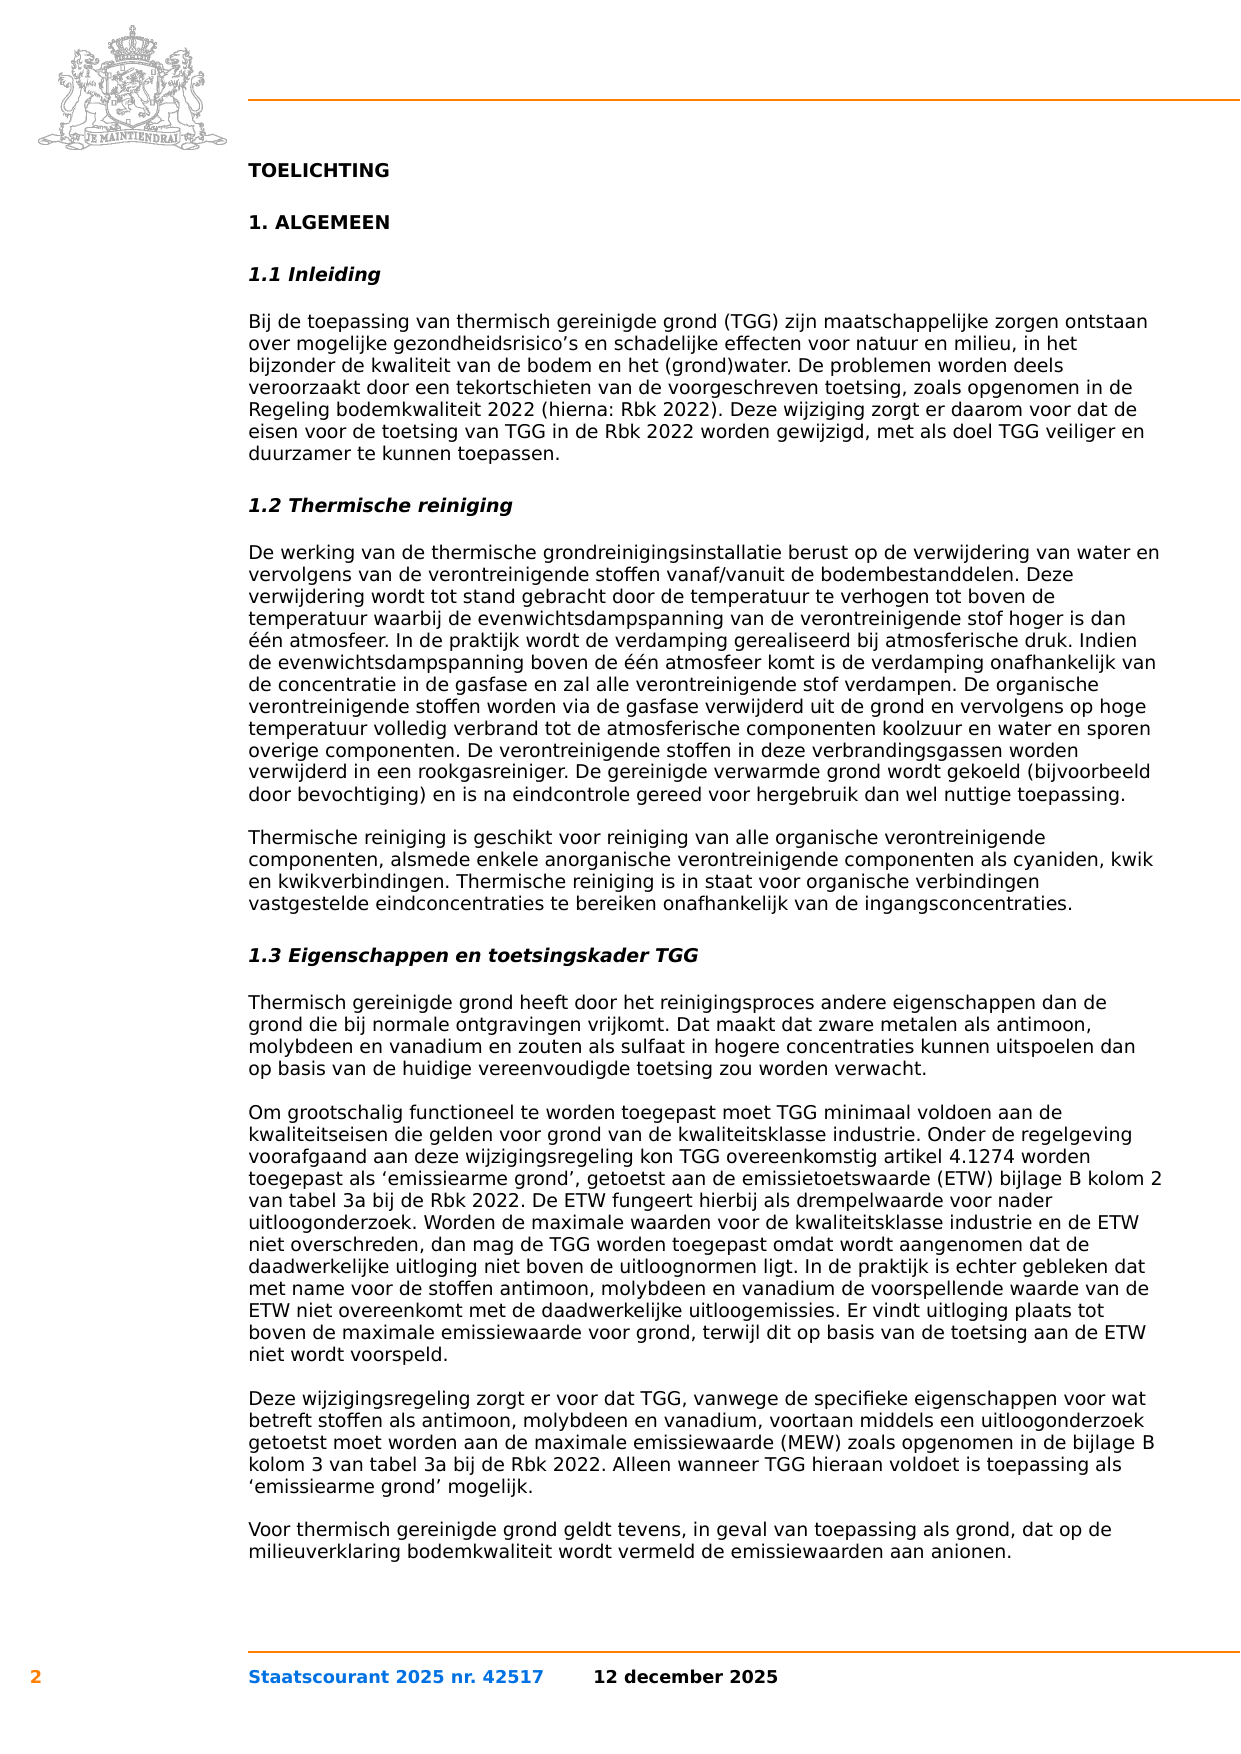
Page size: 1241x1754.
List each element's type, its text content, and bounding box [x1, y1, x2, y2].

text Thermisch gereinigde grond heeft door het reinigingsproces andere eigenschappen dan de grond die bij normale ontgravingen vrijkomt. Dat maakt dat zware metalen als antimoon, molybdeen en vanadium en zouten als sulfaat in hogere concentraties kunnen uitspoelen dan op basis van de huidige vereenvoudigde toetsing zou worden verwacht. [248, 992, 1163, 1080]
text De werking van de thermische grondreinigingsinstallatie berust op de verwijdering van water en vervolgens van de verontreinigende stoffen vanaf/vanuit de bodembestanddelen. Deze verwijdering wordt tot stand gebracht door de temperatuur te verhogen tot boven de temperatuur waarbij de evenwichtsdampspanning van de verontreinigende stof hoger is dan één atmosfeer. In de praktijk wordt de verdamping gerealiseerd bij atmosferische druk. Indien de evenwichtsdampspanning boven de één atmosfeer komt is de verdamping onafhankelijk van de concentratie in de gasfase en zal alle verontreinigende stof verdampen. De organische verontreinigende stoffen worden via de gasfase verwijderd uit de grond en vervolgens op hoge temperatuur volledig verbrand tot de atmosferische componenten koolzuur en water en sporen overige componenten. De verontreinigende stoffen in deze verbrandingsgassen worden verwijderd in een rookgasreiniger. De gereinigde verwarmde grond wordt gekoeld (bijvoorbeeld door bevochtiging) en is na eindcontrole gereed voor hergebruik dan wel nuttige toepassing. [248, 542, 1163, 805]
subtitle 1.2 Thermische reiniging [248, 495, 1163, 517]
text Bij de toepassing van thermisch gereinigde grond (TGG) zijn maatschappelijke zorgen ontstaan over mogelijke gezondheidsrisico’s en schadelijke effecten voor natuur en milieu, in het bijzonder de kwaliteit van de bodem en het (grond)water. De problemen worden deels veroorzaakt door een tekortschieten van de voorgeschreven toetsing, zoals opgenomen in de Regeling bodemkwaliteit 2022 (hierna: Rbk 2022). Deze wijziging zorgt er daarom voor dat de eisen voor de toetsing van TGG in de Rbk 2022 worden gewijzigd, met als doel TGG veiliger en duurzamer te kunnen toepassen. [248, 311, 1163, 465]
subtitle 1.3 Eigenschappen en toetsingskader TGG [248, 945, 1163, 967]
text Thermische reiniging is geschikt voor reiniging van alle organische verontreinigende componenten, alsmede enkele anorganische verontreinigende componenten als cyaniden, kwik en kwikverbindingen. Thermische reiniging is in staat voor organische verbindingen vastgestelde eindconcentraties te bereiken onafhankelijk van de ingangsconcentraties. [248, 827, 1163, 915]
picture [38, 25, 227, 150]
text Deze wijzigingsregeling zorgt er voor dat TGG, vanwege de specifieke eigenschappen voor wat betreft stoffen als antimoon, molybdeen en vanadium, voortaan middels een uitloogonderzoek getoetst moet worden aan de maximale emissiewaarde (MEW) zoals opgenomen in de bijlage B kolom 3 van tabel 3a bij de Rbk 2022. Alleen wanneer TGG hieraan voldoet is toepassing als ‘emissiearme grond’ mogelijk. [248, 1388, 1163, 1497]
text Voor thermisch gereinigde grond geldt tevens, in geval van toepassing als grond, dat op de milieuverklaring bodemkwaliteit wordt vermeld de emissiewaarden aan anionen. [248, 1519, 1163, 1563]
subtitle 1.1 Inleiding [248, 264, 1163, 286]
text Om grootschalig functioneel te worden toegepast moet TGG minimaal voldoen aan de kwaliteitseisen die gelden voor grond van de kwaliteitsklasse industrie. Onder de regelgeving voorafgaand aan deze wijzigingsregeling kon TGG overeenkomstig artikel 4.1274 worden toegepast als ‘emissiearme grond’, getoetst aan de emissietoetswaarde (ETW) bijlage B kolom 2 van tabel 3a bij de Rbk 2022. De ETW fungeert hierbij als drempelwaarde voor nader uitloogonderzoek. Worden de maximale waarden voor de kwaliteitsklasse industrie en de ETW niet overschreden, dan mag de TGG worden toegepast omdat wordt aangenomen dat de daadwerkelijke uitloging niet boven de uitloognormen ligt. In de praktijk is echter gebleken dat met name voor de stoffen antimoon, molybdeen en vanadium de voorspellende waarde van de ETW niet overeenkomt met de daadwerkelijke uitloogemissies. Er vindt uitloging plaats tot boven de maximale emissiewaarde voor grond, terwijl dit op basis van de toetsing aan de ETW niet wordt voorspeld. [248, 1102, 1163, 1366]
subtitle 1. ALGEMEEN [248, 212, 1163, 234]
subtitle TOELICHTING [248, 160, 1163, 182]
